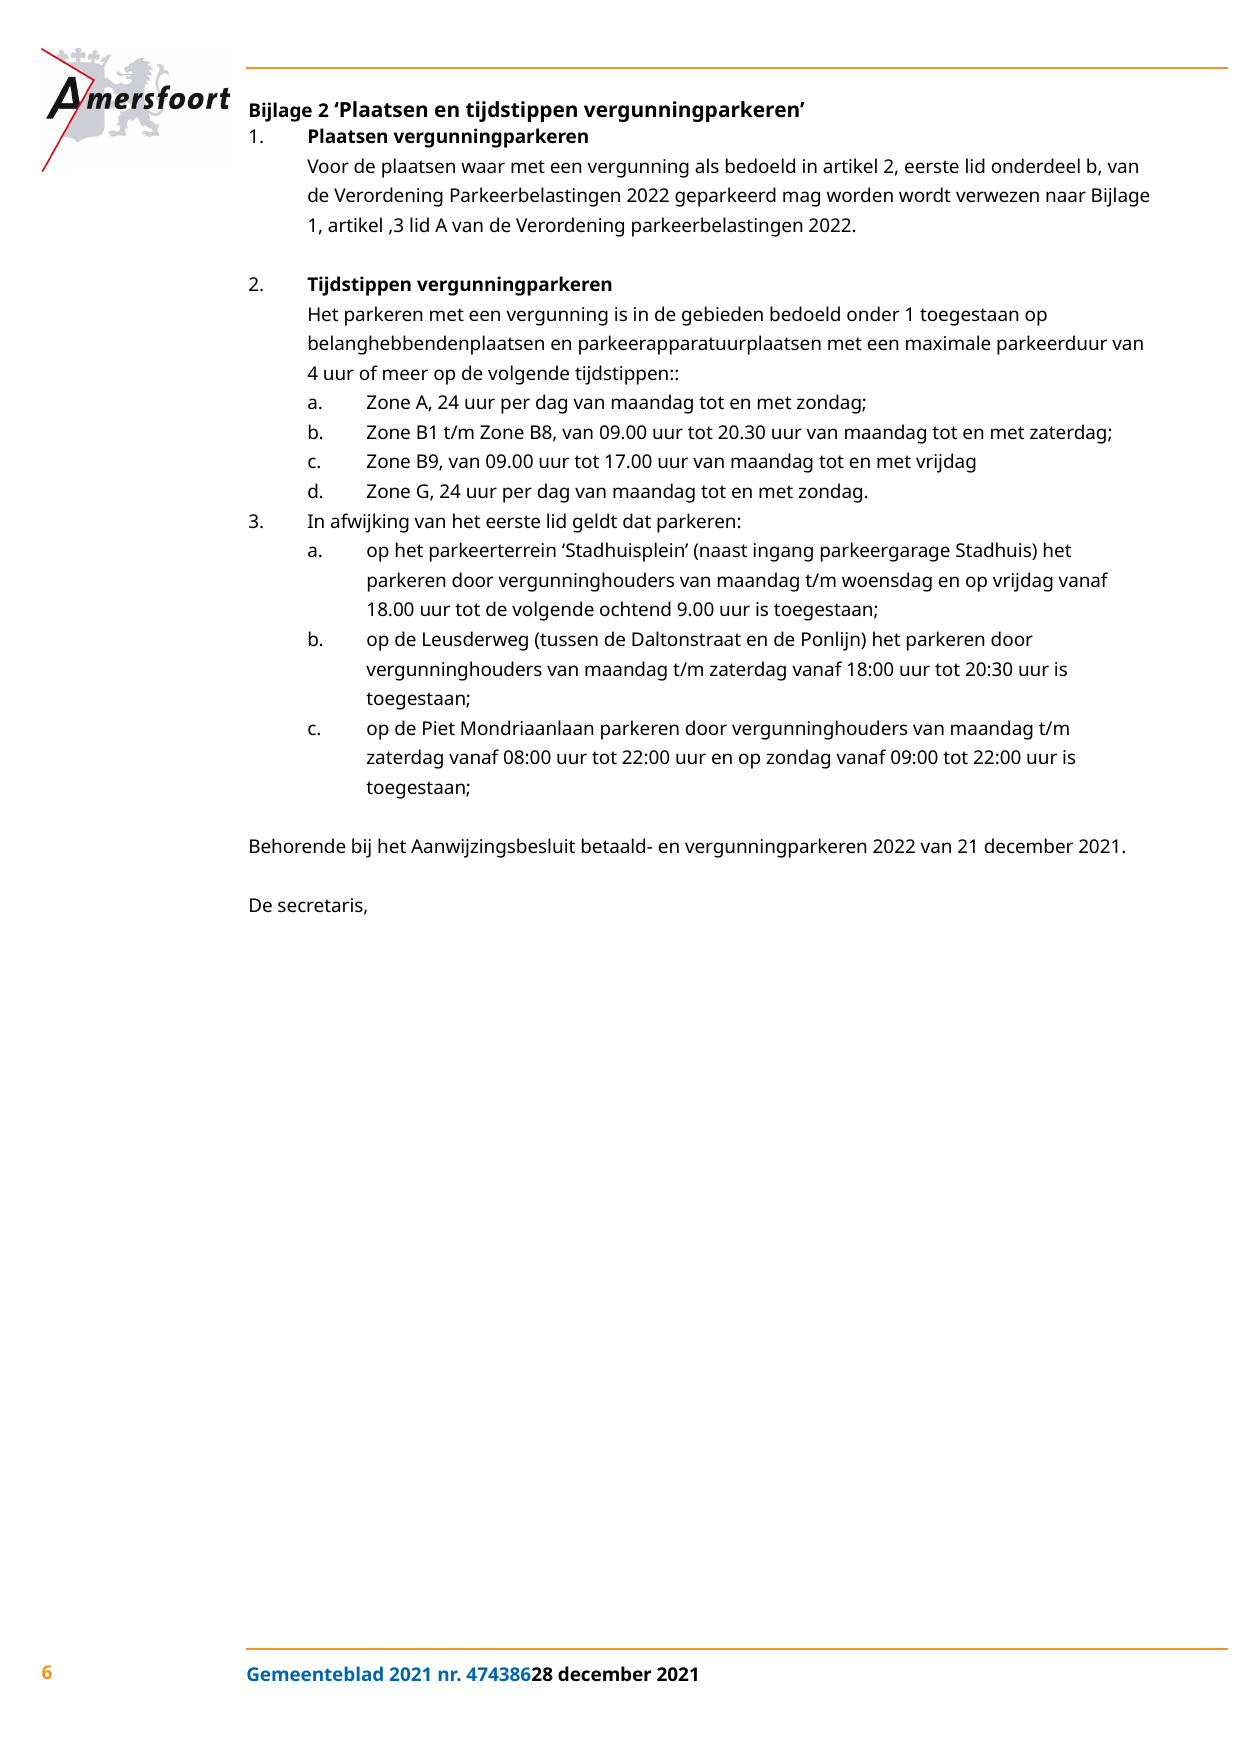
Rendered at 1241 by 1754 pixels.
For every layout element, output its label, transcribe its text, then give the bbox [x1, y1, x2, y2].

list Plaatsen vergunningparkeren [248, 123, 1152, 149]
list Voor de plaatsen waar met een vergunning als bedoeld in artikel 2, eerste lid onderdeel b, van de Verordening Parkeerbelastingen 2022 geparkeerd mag worden wordt verwezen naar Bijlage 1, artikel ,3 lid A van de Verordening parkeerbelastingen 2022. [248, 153, 1152, 238]
list Zone B1 t/m Zone B8, van 09.00 uur tot 20.30 uur van maandag tot en met zaterdag; [307, 419, 1152, 445]
list Zone G, 24 uur per dag van maandag tot en met zondag. [307, 478, 1152, 504]
list Zone A, 24 uur per dag van maandag tot en met zondag; [307, 389, 1152, 415]
list op de Piet Mondriaanlaan parkeren door vergunninghouders van maandag t/m zaterdag vanaf 08:00 uur tot 22:00 uur en op zondag vanaf 09:00 tot 22:00 uur is toegestaan; [307, 715, 1152, 800]
picture [41, 47, 231, 172]
list Tijdstippen vergunningparkeren [248, 271, 1152, 297]
list Het parkeren met een vergunning is in de gebieden bedoeld onder 1 toegestaan op belanghebbendenplaatsen en parkeerapparatuurplaatsen met een maximale parkeerduur van 4 uur of meer op de volgende tijdstippen:: [248, 301, 1152, 386]
text Bijlage 2 ‘Plaatsen en tijdstippen vergunningparkeren’ [248, 95, 1152, 123]
text De secretaris, [248, 892, 1152, 918]
text Behorende bij het Aanwijzingsbesluit betaald- en vergunningparkeren 2022 van 21 december 2021. [248, 833, 1152, 859]
list op de Leusderweg (tussen de Daltonstraat en de Ponlijn) het parkeren door vergunninghouders van maandag t/m zaterdag vanaf 18:00 uur tot 20:30 uur is toegestaan; [307, 626, 1152, 711]
list op het parkeerterrein ‘Stadhuisplein’ (naast ingang parkeergarage Stadhuis) het parkeren door vergunninghouders van maandag t/m woensdag en op vrijdag vanaf 18.00 uur tot de volgende ochtend 9.00 uur is toegestaan; [307, 537, 1152, 622]
list Zone B9, van 09.00 uur tot 17.00 uur van maandag tot en met vrijdag [307, 449, 1152, 474]
list In afwijking van het eerste lid geldt dat parkeren: [248, 508, 1152, 534]
